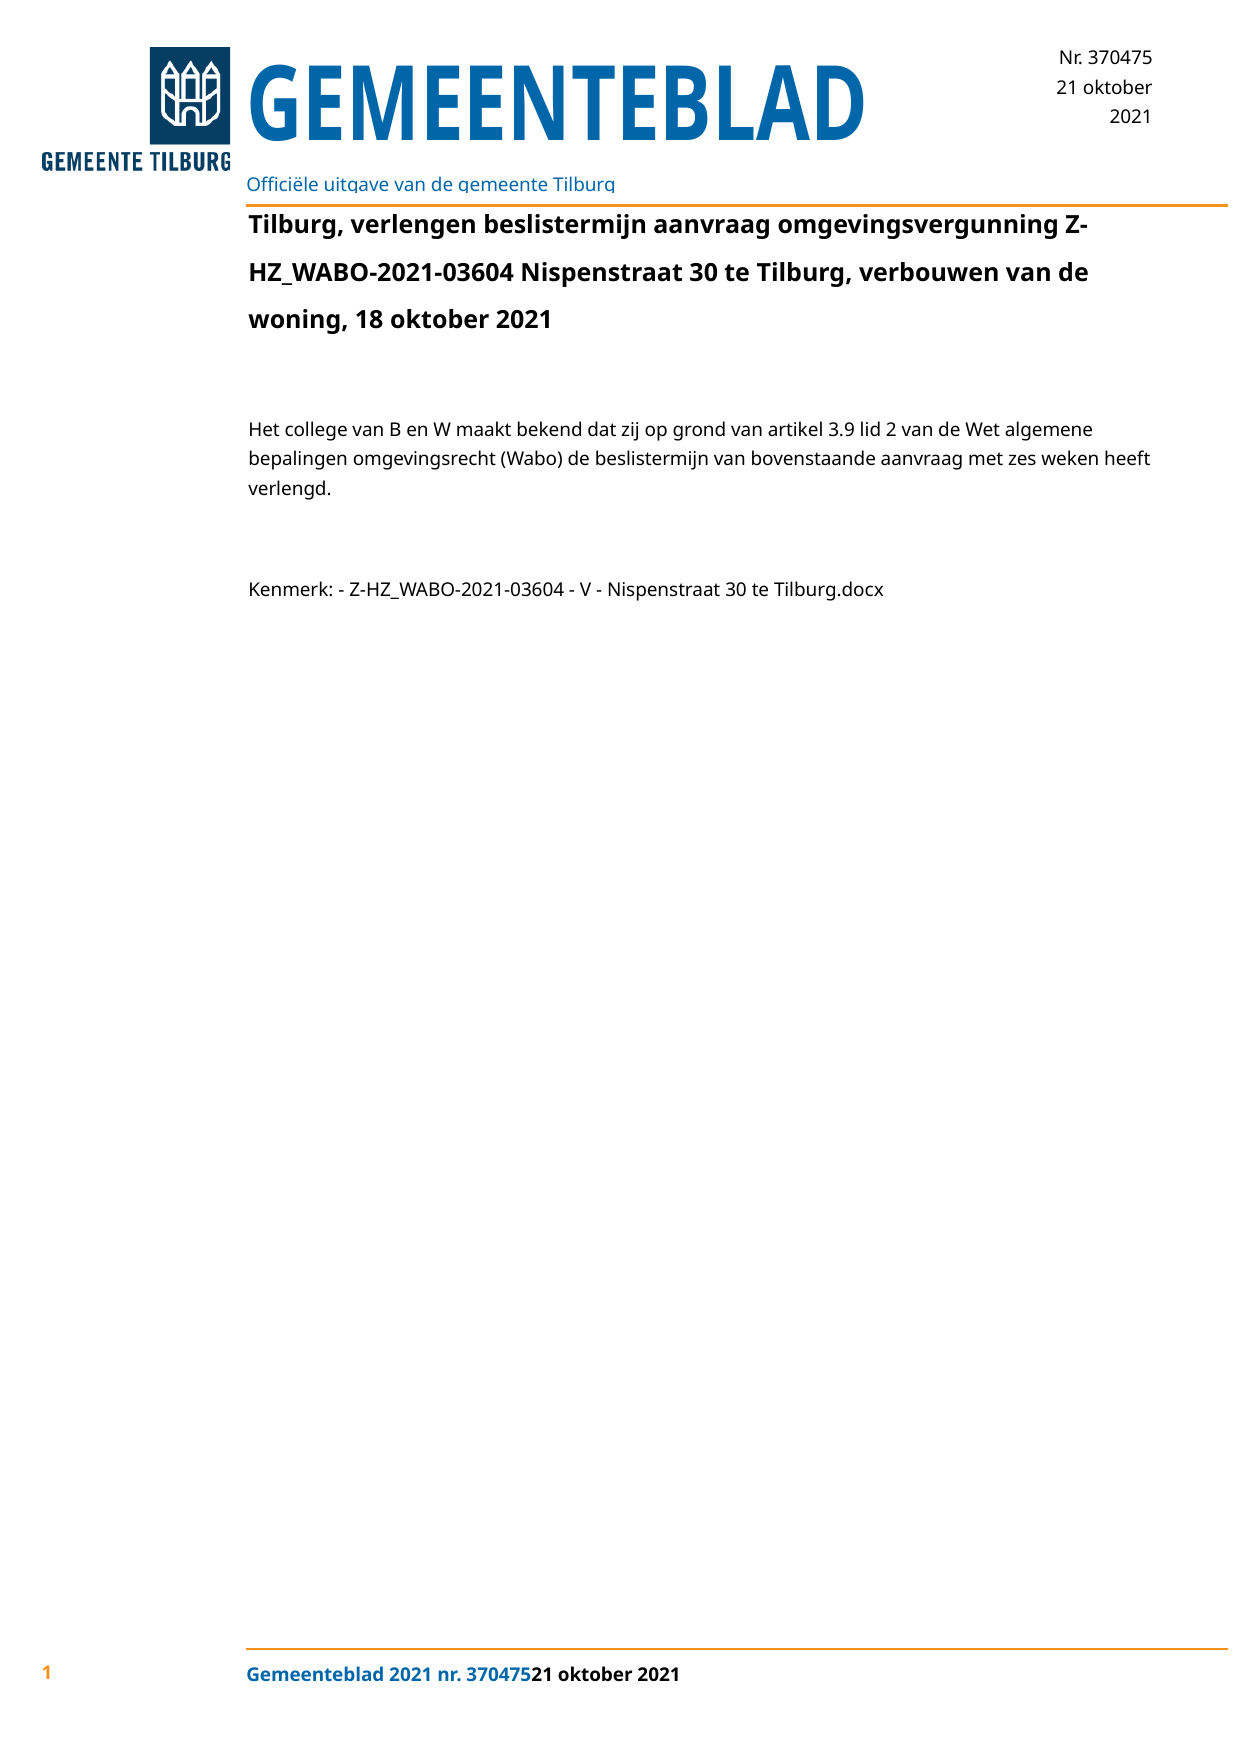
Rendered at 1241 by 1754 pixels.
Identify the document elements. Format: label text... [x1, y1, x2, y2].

picture [41, 47, 231, 172]
text Het college van B en W maakt bekend dat zij op grond van artikel 3.9 lid 2 van de Wet algemene bepalingen omgevingsrecht (Wabo) de beslistermijn van bovenstaande aanvraag met zes weken heeft verlengd. [248, 416, 1152, 501]
text Tilburg, verlengen beslistermijn aanvraag omgevingsvergunning Z-HZ_WABO-2021-03604 Nispenstraat 30 te Tilburg, verbouwen van de woning, 18 oktober 2021 [248, 207, 1152, 336]
text Kenmerk: - Z-HZ_WABO-2021-03604 - V - Nispenstraat 30 te Tilburg.docx [248, 576, 1152, 602]
